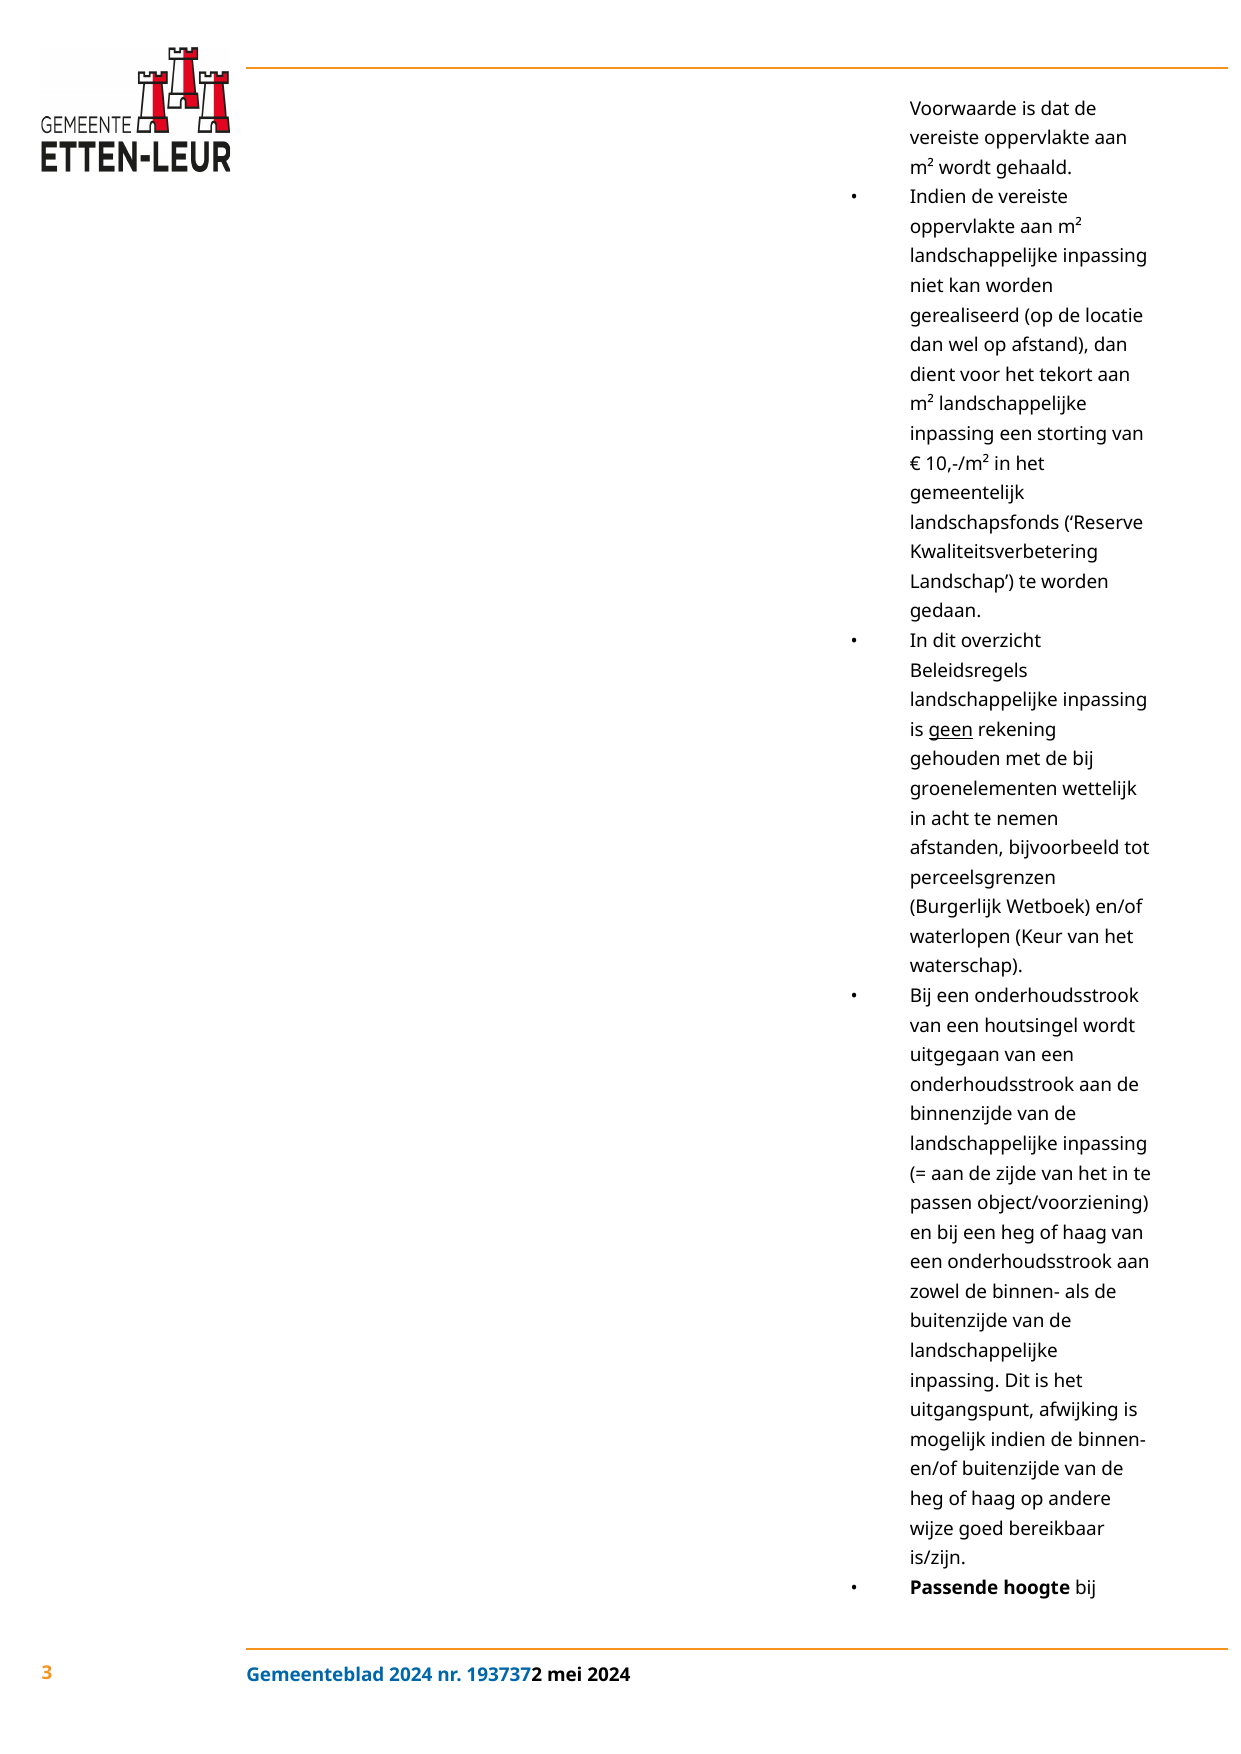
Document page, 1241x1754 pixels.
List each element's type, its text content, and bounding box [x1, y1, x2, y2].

table_header [549, 95, 850, 1600]
table_header Voorwaarde is dat de vereiste oppervlakte aan m² wordt gehaald. Indien de vereiste oppervlakte aan m² landschappelijke inpassing niet kan worden gerealiseerd (op de locatie dan wel op afstand), dan dient voor het tekort aan m² landschappelijke inpassing een storting van € 10,-/m² in het gemeentelijk landschapsfonds (‘Reserve Kwaliteitsverbetering Landschap’) te worden gedaan. In dit overzicht Beleidsregels landschappelijke inpassing is geen rekening gehouden met de bij groenelementen wettelijk in acht te nemen afstanden, bijvoorbeeld tot perceelsgrenzen (Burgerlijk Wetboek) en/of waterlopen (Keur van het waterschap). Bij een onderhoudsstrook van een houtsingel wordt uitgegaan van een onderhoudsstrook aan de binnenzijde van de landschappelijke inpassing (= aan de zijde van het in te passen object/voorziening) en bij een heg of haag van een onderhoudsstrook aan zowel de binnen- als de buitenzijde van de landschappelijke inpassing. Dit is het uitgangspunt, afwijking is mogelijk indien de binnen- en/of buitenzijde van de heg of haag op andere wijze goed bereikbaar is/zijn. Passende hoogte bij [850, 95, 1152, 1600]
picture [41, 47, 231, 172]
table_header [248, 95, 549, 1600]
